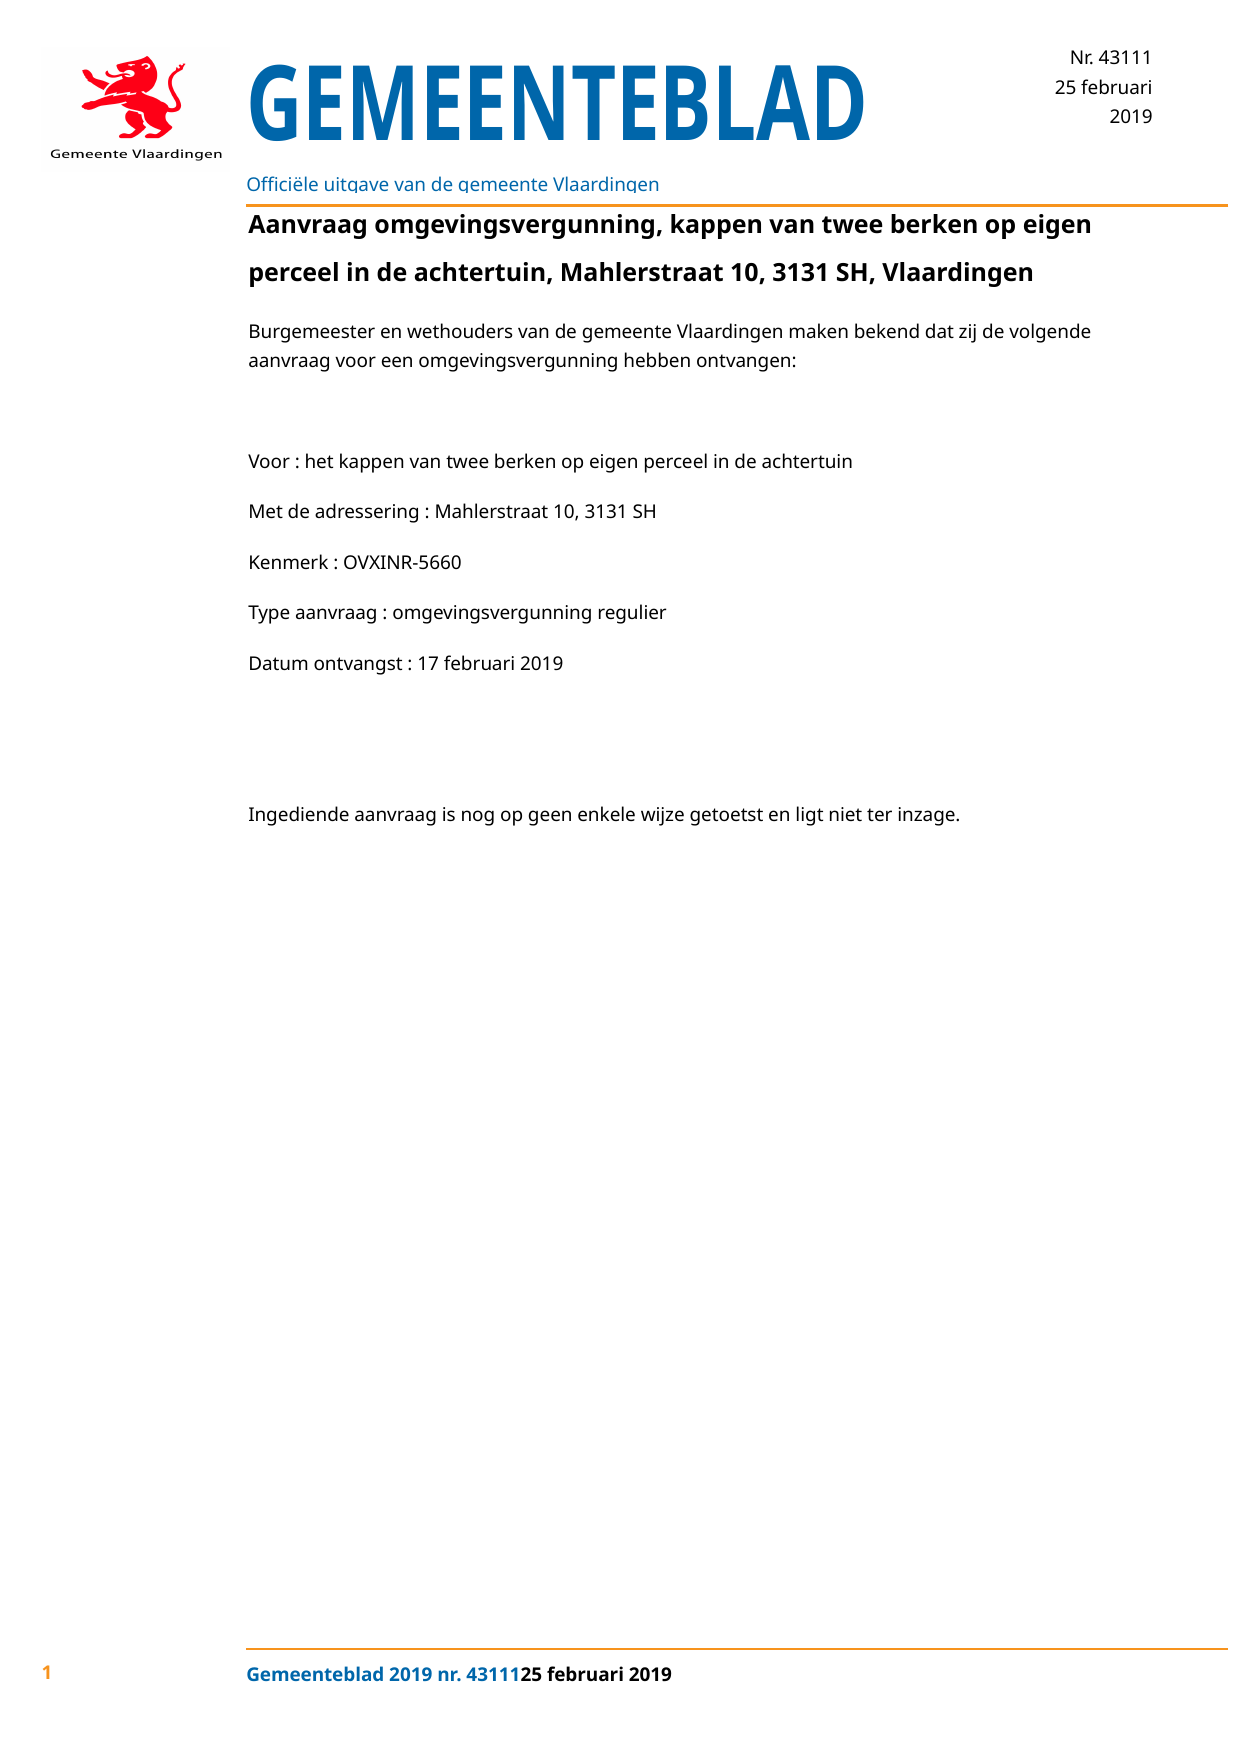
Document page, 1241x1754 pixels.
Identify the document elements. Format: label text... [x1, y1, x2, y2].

text Voor : het kappen van twee berken op eigen perceel in de achtertuin [248, 448, 1152, 474]
text Datum ontvangst : 17 februari 2019 [248, 650, 1152, 676]
text Burgemeester en wethouders van de gemeente Vlaardingen maken bekend dat zij de volgende aanvraag voor een omgevingsvergunning hebben ontvangen: [248, 318, 1152, 373]
text Met de adressering : Mahlerstraat 10, 3131 SH [248, 499, 1152, 524]
text Kenmerk : OVXINR-5660 [248, 549, 1152, 575]
text Aanvraag omgevingsvergunning, kappen van twee berken op eigen perceel in de achtertuin, Mahlerstraat 10, 3131 SH, Vlaardingen [248, 207, 1152, 288]
picture [41, 47, 231, 172]
text Type aanvraag : omgevingsvergunning regulier [248, 599, 1152, 625]
text Ingediende aanvraag is nog op geen enkele wijze getoetst en ligt niet ter inzage. [248, 801, 1152, 827]
